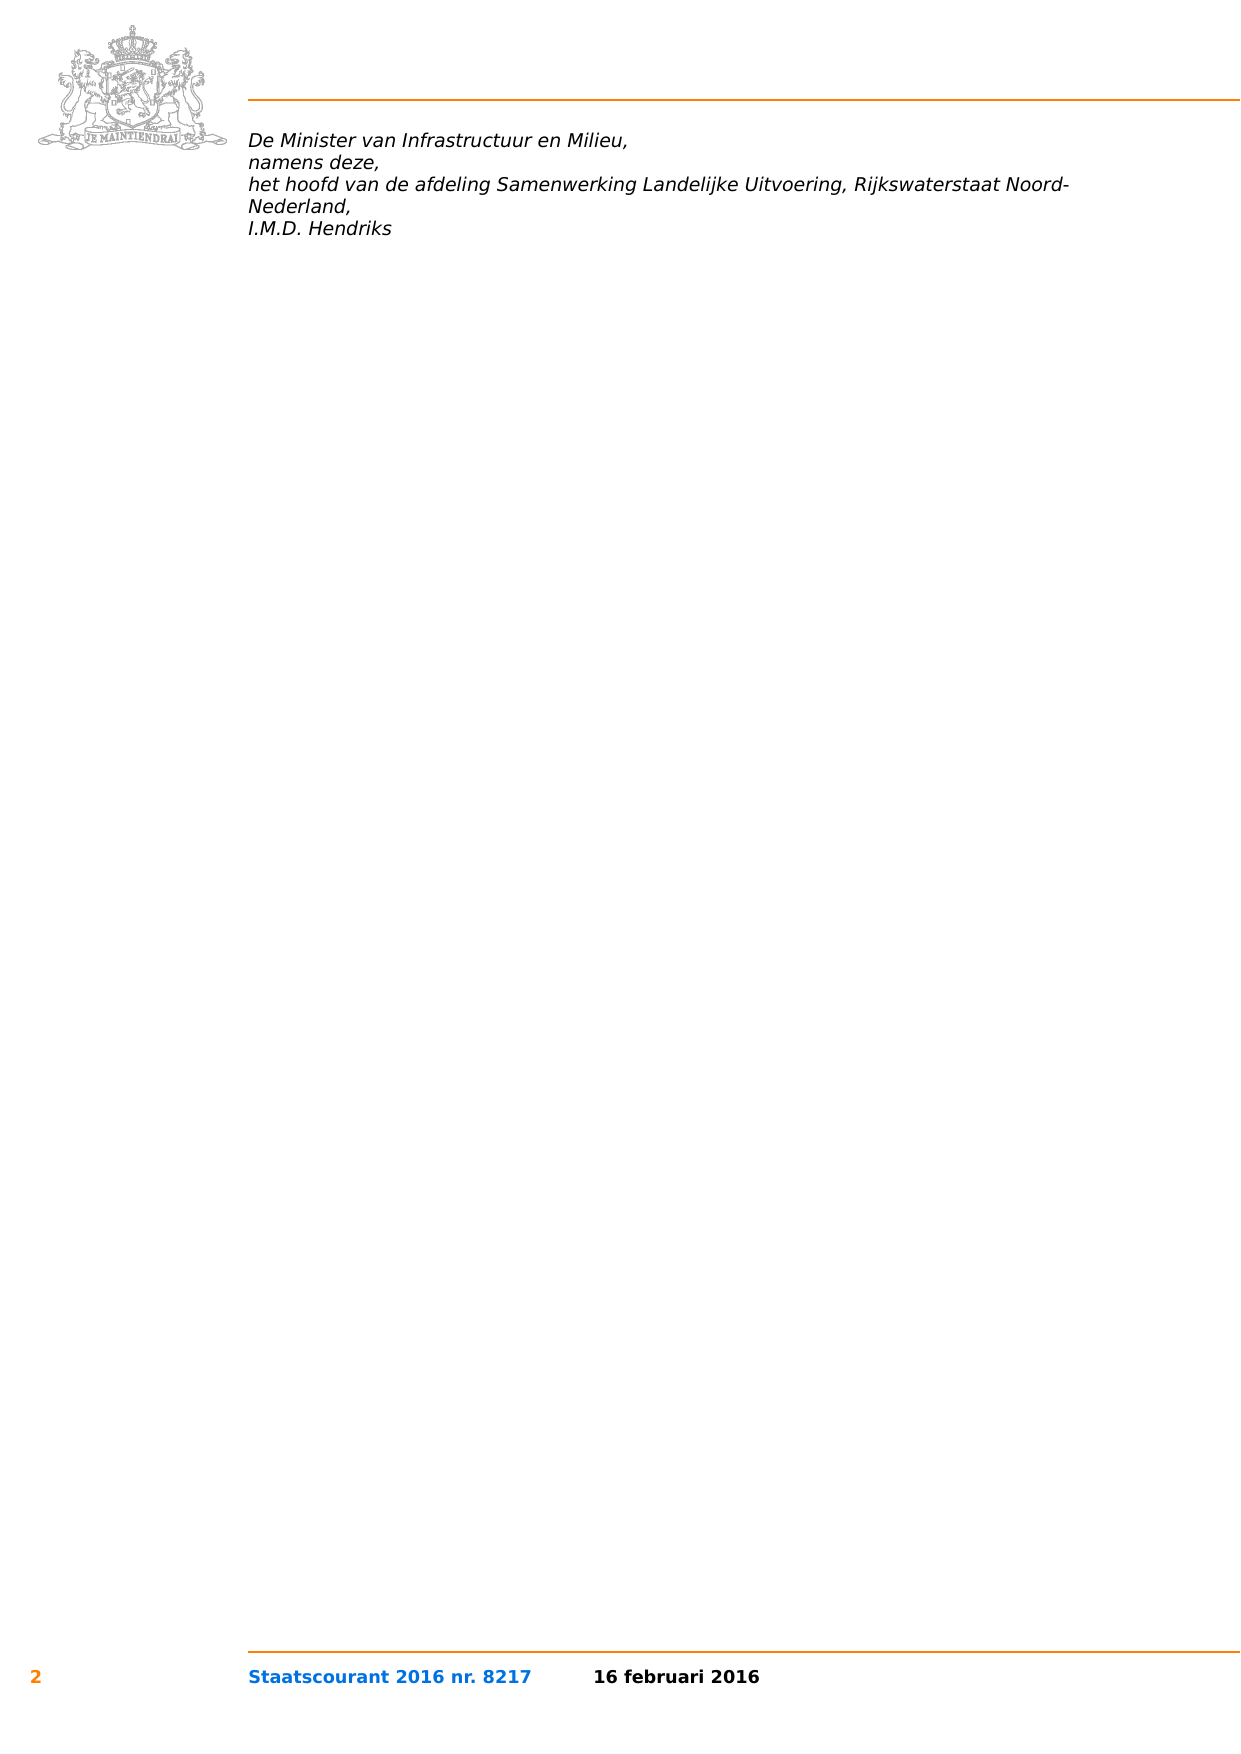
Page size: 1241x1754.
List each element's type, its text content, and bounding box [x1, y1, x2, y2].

picture [38, 25, 227, 150]
text De Minister van Infrastructuur en Milieu, namens deze, het hoofd van de afdeling Samenwerking Landelijke Uitvoering, Rijkswaterstaat Noord-Nederland, I.M.D. Hendriks [248, 130, 1163, 240]
